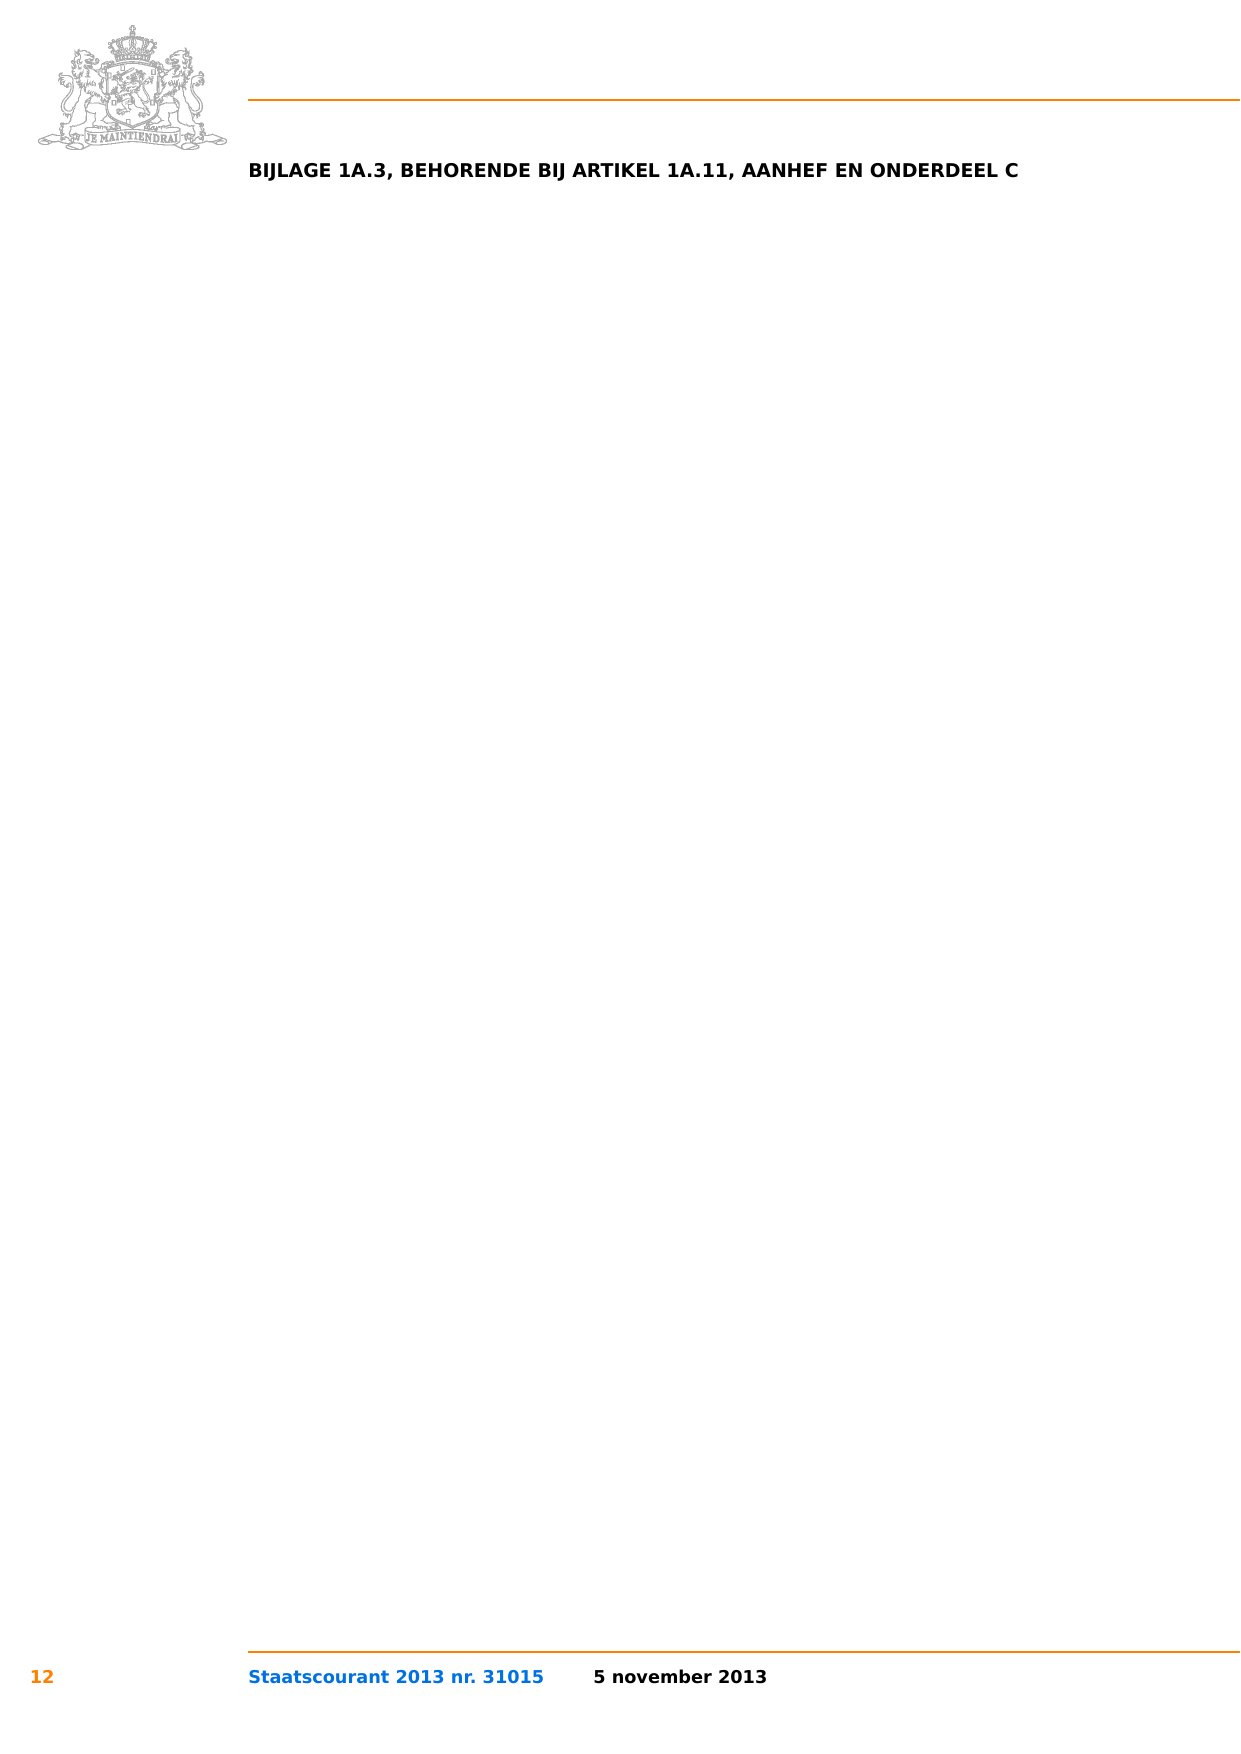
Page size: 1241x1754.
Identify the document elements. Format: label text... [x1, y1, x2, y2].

subtitle BIJLAGE 1A.3, BEHORENDE BIJ ARTIKEL 1A.11, AANHEF EN ONDERDEEL C [248, 160, 1163, 182]
picture [38, 25, 227, 150]
